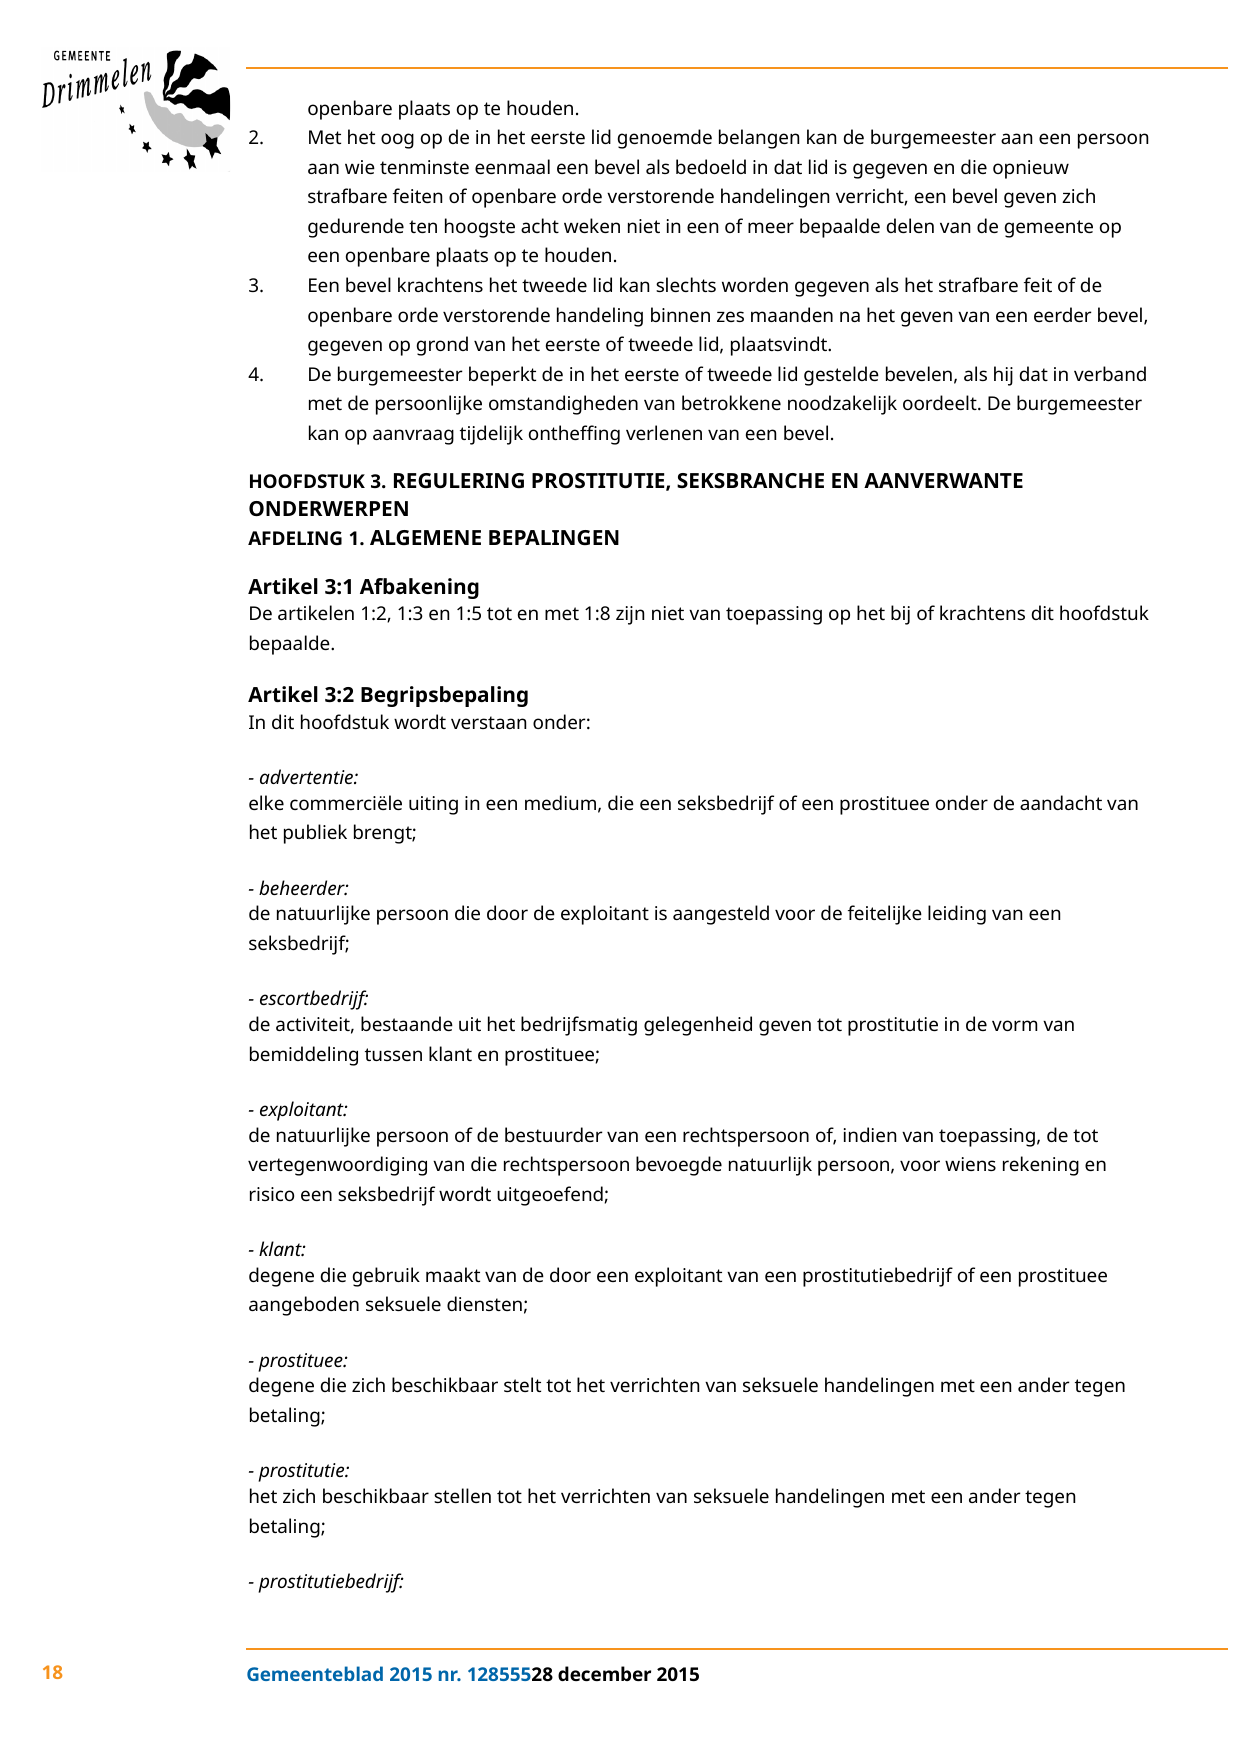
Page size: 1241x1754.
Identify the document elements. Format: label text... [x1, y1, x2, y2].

text - advertentie: [248, 764, 1152, 790]
text het zich beschikbaar stellen tot het verrichten van seksuele handelingen met een ander tegen betaling; [248, 1483, 1152, 1538]
text Artikel 3:1 Afbakening [248, 572, 1152, 600]
text degene die gebruik maakt van de door een exploitant van een prostitutiebedrijf of een prostituee aangeboden seksuele diensten; [248, 1262, 1152, 1317]
picture [41, 47, 231, 172]
text HOOFDSTUK 3. REGULERING PROSTITUTIE, SEKSBRANCHE EN AANVERWANTE ONDERWERPEN [248, 466, 1152, 523]
text de activiteit, bestaande uit het bedrijfsmatig gelegenheid geven tot prostitutie in de vorm van bemiddeling tussen klant en prostituee; [248, 1011, 1152, 1066]
list Een bevel krachtens het tweede lid kan slechts worden gegeven als het strafbare feit of de openbare orde verstorende handeling binnen zes maanden na het geven van een eerder bevel, gegeven op grond van het eerste of tweede lid, plaatsvindt. [248, 272, 1152, 357]
text de natuurlijke persoon die door de exploitant is aangesteld voor de feitelijke leiding van een seksbedrijf; [248, 901, 1152, 956]
list openbare plaats op te houden. [248, 95, 1152, 121]
text - escortbedrijf: [248, 985, 1152, 1011]
text In dit hoofdstuk wordt verstaan onder: [248, 709, 1152, 734]
list Met het oog op de in het eerste lid genoemde belangen kan de burgemeester aan een persoon aan wie tenminste eenmaal een bevel als bedoeld in dat lid is gegeven en die opnieuw strafbare feiten of openbare orde verstorende handelingen verricht, een bevel geven zich gedurende ten hoogste acht weken niet in een of meer bepaalde delen van de gemeente op een openbare plaats op te houden. [248, 124, 1152, 268]
text - exploitant: [248, 1096, 1152, 1122]
text - klant: [248, 1236, 1152, 1262]
text Artikel 3:2 Begripsbepaling [248, 680, 1152, 709]
text AFDELING 1. ALGEMENE BEPALINGEN [248, 523, 1152, 551]
text - beheerder: [248, 875, 1152, 901]
text De artikelen 1:2, 1:3 en 1:5 tot en met 1:8 zijn niet van toepassing op het bij of krachtens dit hoofdstuk bepaalde. [248, 600, 1152, 656]
text de natuurlijke persoon of de bestuurder van een rechtspersoon of, indien van toepassing, de tot vertegenwoordiging van die rechtspersoon bevoegde natuurlijk persoon, voor wiens rekening en risico een seksbedrijf wordt uitgeoefend; [248, 1122, 1152, 1207]
text - prostitutie: [248, 1457, 1152, 1483]
text degene die zich beschikbaar stelt tot het verrichten van seksuele handelingen met een ander tegen betaling; [248, 1373, 1152, 1428]
text - prostitutiebedrijf: [248, 1568, 1152, 1594]
text elke commerciële uiting in een medium, die een seksbedrijf of een prostituee onder de aandacht van het publiek brengt; [248, 790, 1152, 845]
text - prostituee: [248, 1347, 1152, 1373]
list De burgemeester beperkt de in het eerste of tweede lid gestelde bevelen, als hij dat in verband met de persoonlijke omstandigheden van betrokkene noodzakelijk oordeelt. De burgemeester kan op aanvraag tijdelijk ontheffing verlenen van een bevel. [248, 361, 1152, 446]
